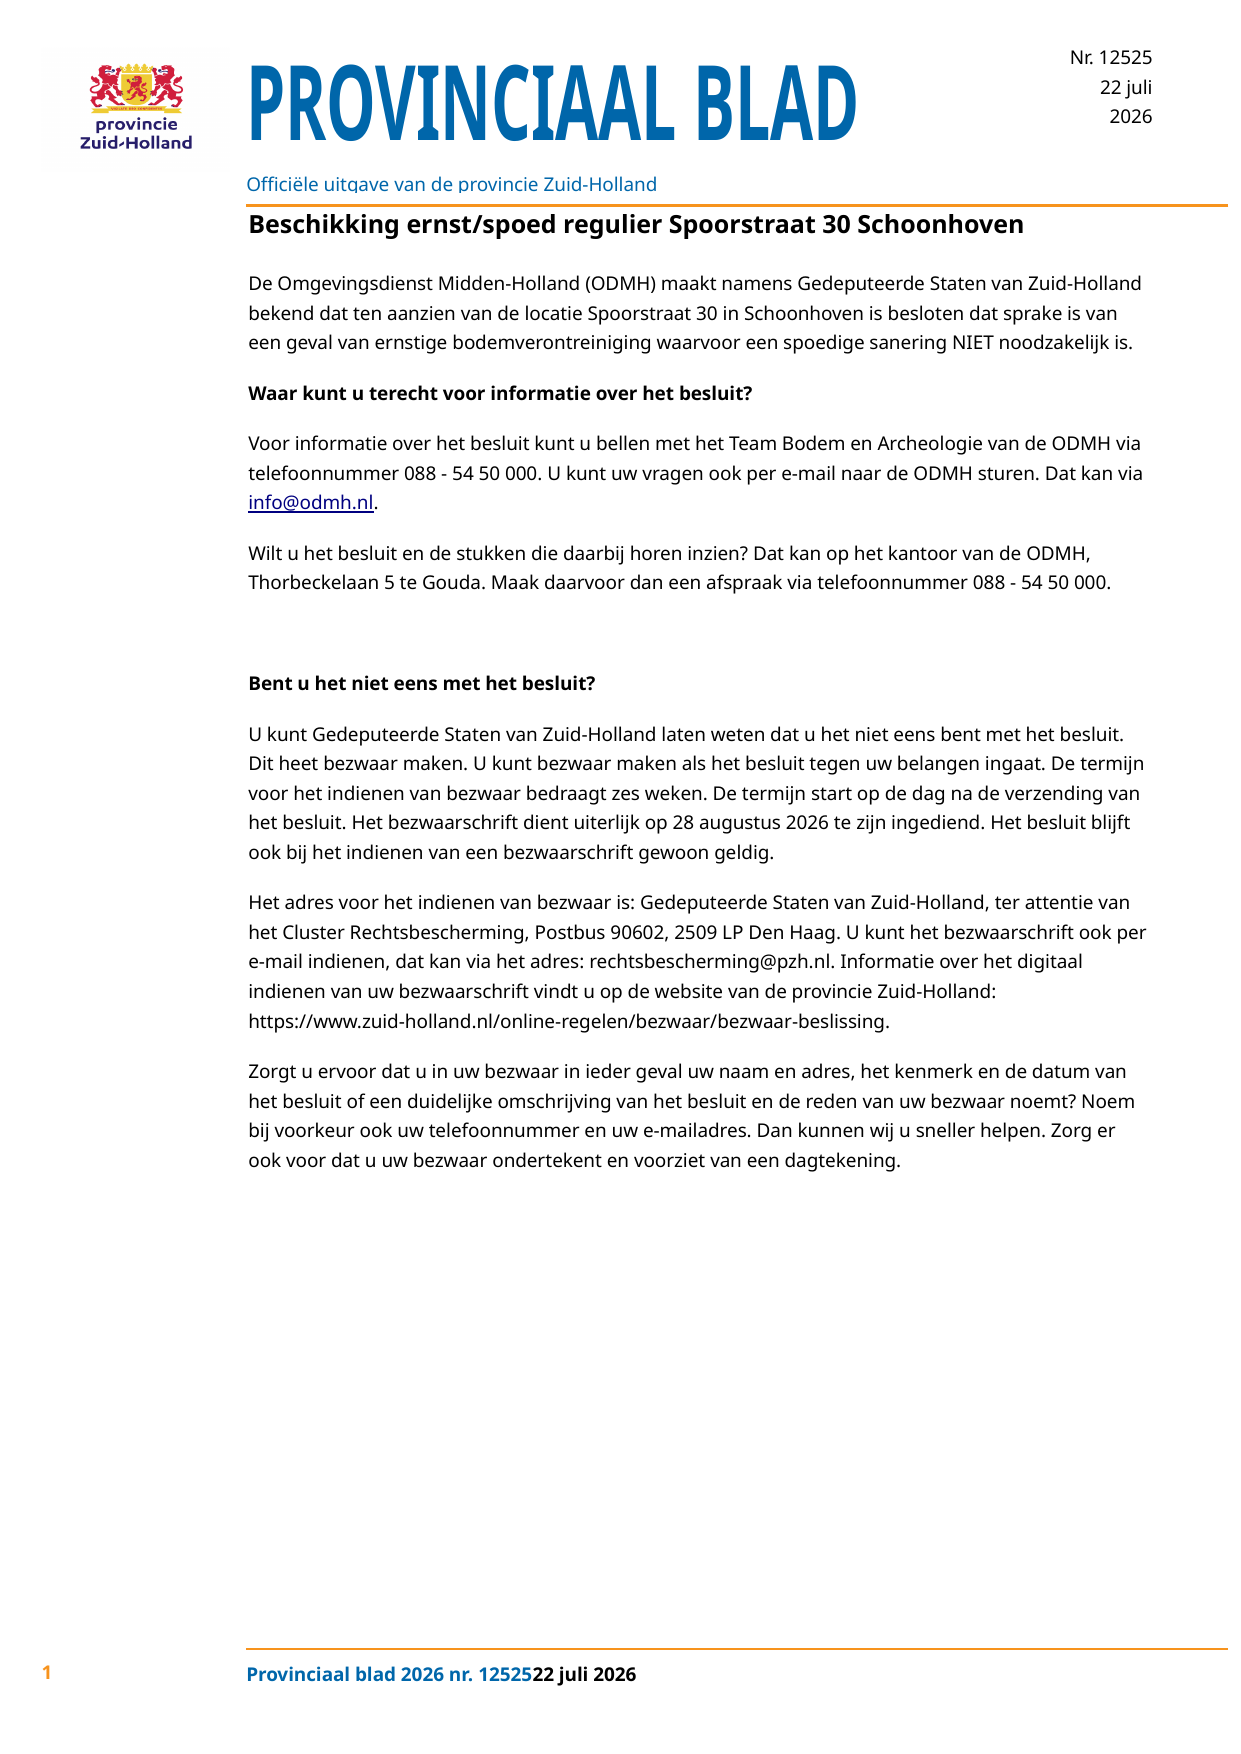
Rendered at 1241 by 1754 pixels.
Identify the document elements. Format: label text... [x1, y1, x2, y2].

text Bent u het niet eens met het besluit? [248, 670, 1152, 696]
text De Omgevingsdienst Midden-Holland (ODMH) maakt namens Gedeputeerde Staten van Zuid-Holland bekend dat ten aanzien van de locatie Spoorstraat 30 in Schoonhoven is besloten dat sprake is van een geval van ernstige bodemverontreiniging waarvoor een spoedige sanering NIET noodzakelijk is. [248, 270, 1152, 355]
text U kunt Gedeputeerde Staten van Zuid-Holland laten weten dat u het niet eens bent met het besluit. Dit heet bezwaar maken. U kunt bezwaar maken als het besluit tegen uw belangen ingaat. De termijn voor het indienen van bezwaar bedraagt zes weken. De termijn start op de dag na de verzending van het besluit. Het bezwaarschrift dient uiterlijk op 28 augustus 2026 te zijn ingediend. Het besluit blijft ook bij het indienen van een bezwaarschrift gewoon geldig. [248, 721, 1152, 865]
text Voor informatie over het besluit kunt u bellen met het Team Bodem en Archeologie van de ODMH via telefoonnummer 088 - 54 50 000. U kunt uw vragen ook per e-mail naar de ODMH sturen. Dat kan via info@odmh.nl. [248, 430, 1152, 515]
picture [41, 47, 231, 172]
text Zorgt u ervoor dat u in uw bezwaar in ieder geval uw naam en adres, het kenmerk en de datum van het besluit of een duidelijke omschrijving van het besluit en de reden van uw bezwaar noemt? Noem bij voorkeur ook uw telefoonnummer en uw e-mailadres. Dan kunnen wij u sneller helpen. Zorg er ook voor dat u uw bezwaar ondertekent en voorziet van een dagtekening. [248, 1058, 1152, 1173]
text Beschikking ernst/spoed regulier Spoorstraat 30 Schoonhoven [248, 207, 1152, 241]
text Het adres voor het indienen van bezwaar is: Gedeputeerde Staten van Zuid-Holland, ter attentie van het Cluster Rechtsbescherming, Postbus 90602, 2509 LP Den Haag. U kunt het bezwaarschrift ook per e-mail indienen, dat kan via het adres: rechtsbescherming@pzh.nl. Informatie over het digitaal indienen van uw bezwaarschrift vindt u op de website van de provincie Zuid-Holland: https://www.zuid-holland.nl/online-regelen/bezwaar/bezwaar-beslissing. [248, 889, 1152, 1033]
text Waar kunt u terecht voor informatie over het besluit? [248, 380, 1152, 406]
text Wilt u het besluit en de stukken die daarbij horen inzien? Dat kan op het kantoor van de ODMH, Thorbeckelaan 5 te Gouda. Maak daarvoor dan een afspraak via telefoonnummer 088 - 54 50 000. [248, 540, 1152, 595]
